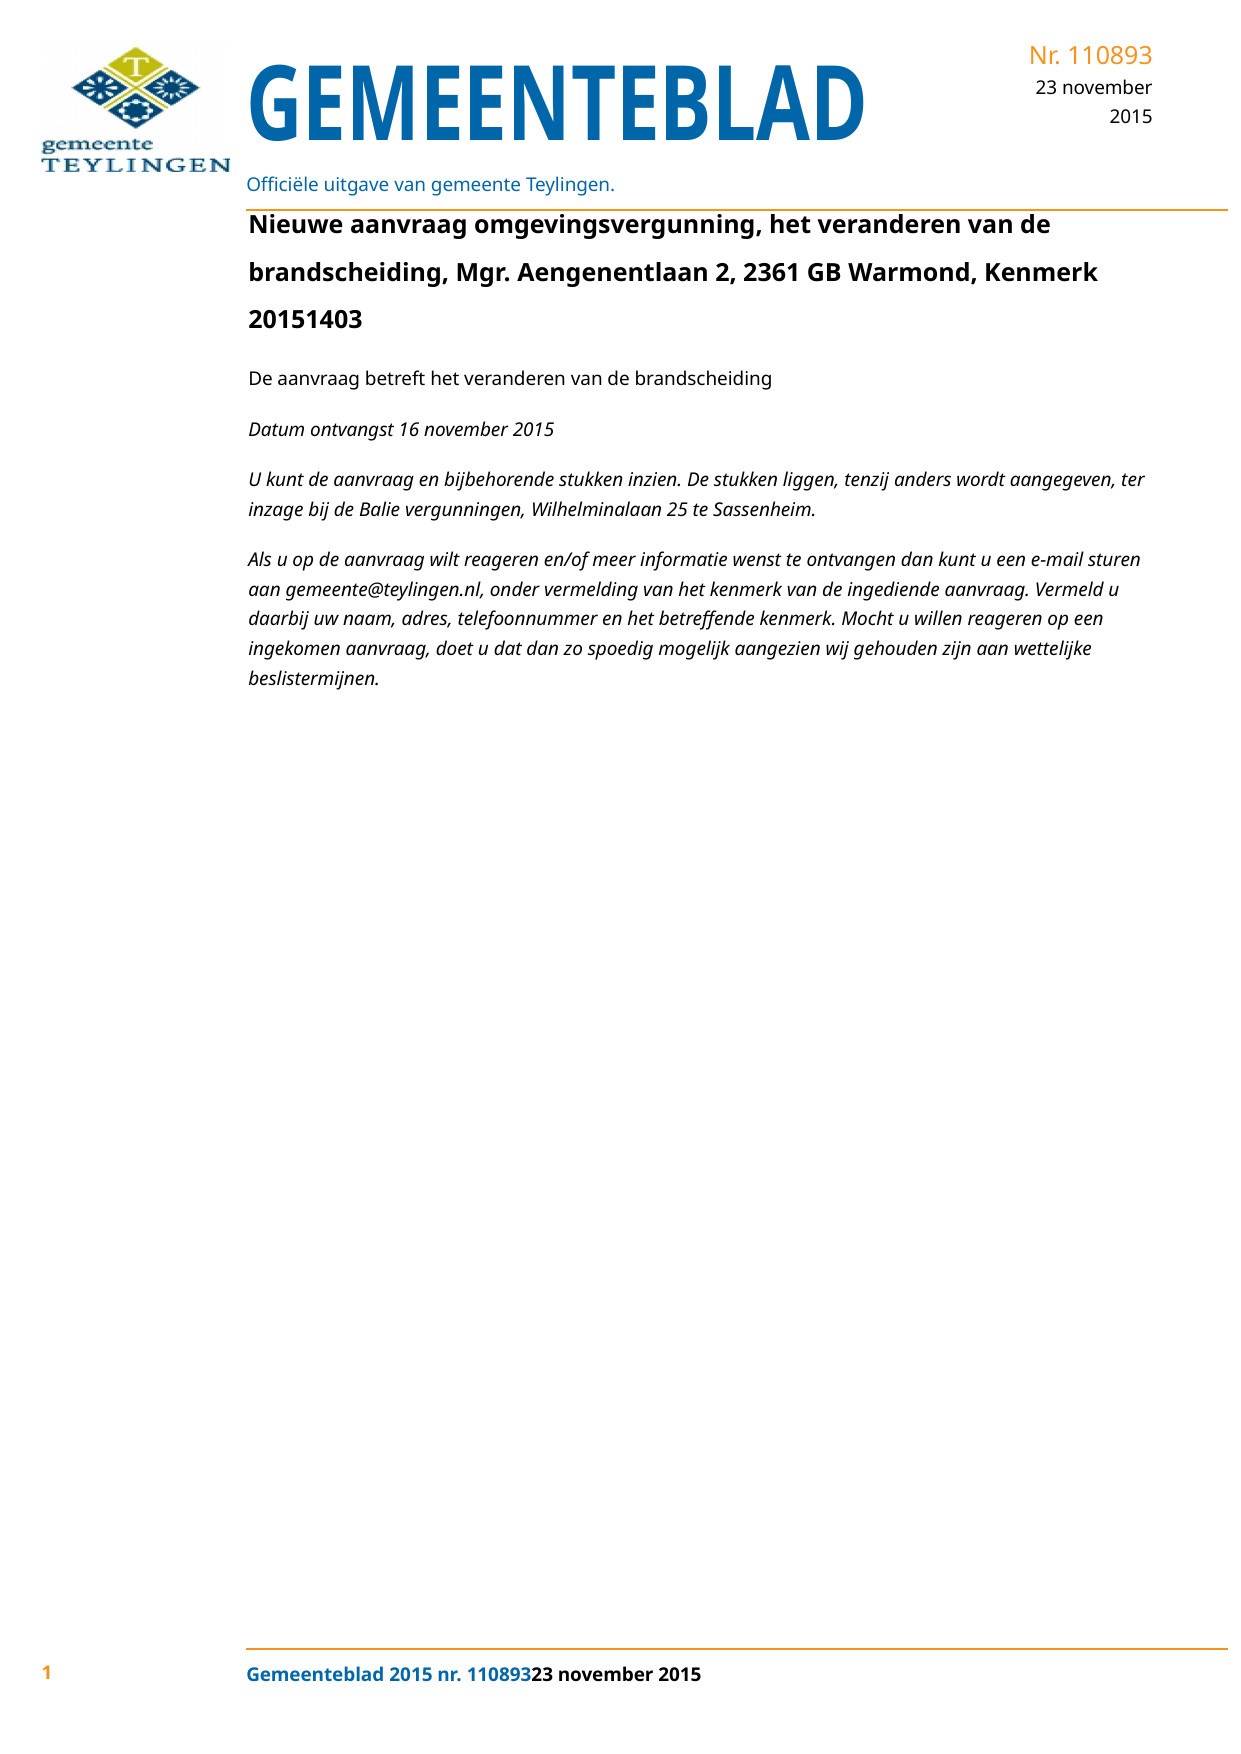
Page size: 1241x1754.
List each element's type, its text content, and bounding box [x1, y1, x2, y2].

text Als u op de aanvraag wilt reageren en/of meer informatie wenst te ontvangen dan kunt u een e-mail sturen aan gemeente@teylingen.nl, onder vermelding van het kenmerk van de ingediende aanvraag. Vermeld u daarbij uw naam, adres, telefoonnummer en het betreffende kenmerk. Mocht u willen reageren op een ingekomen aanvraag, doet u dat dan zo spoedig mogelijk aangezien wij gehouden zijn aan wettelijke beslistermijnen. [248, 546, 1152, 690]
text Datum ontvangst 16 november 2015 [248, 416, 1152, 442]
text U kunt de aanvraag en bijbehorende stukken inzien. De stukken liggen, tenzij anders wordt aangegeven, ter inzage bij de Balie vergunningen, Wilhelminalaan 25 te Sassenheim. [248, 466, 1152, 522]
text Nieuwe aanvraag omgevingsvergunning, het veranderen van de brandscheiding, Mgr. Aengenentlaan 2, 2361 GB Warmond, Kenmerk 20151403 [248, 211, 1152, 336]
text De aanvraag betreft het veranderen van de brandscheiding [248, 366, 1152, 391]
picture [41, 47, 231, 172]
